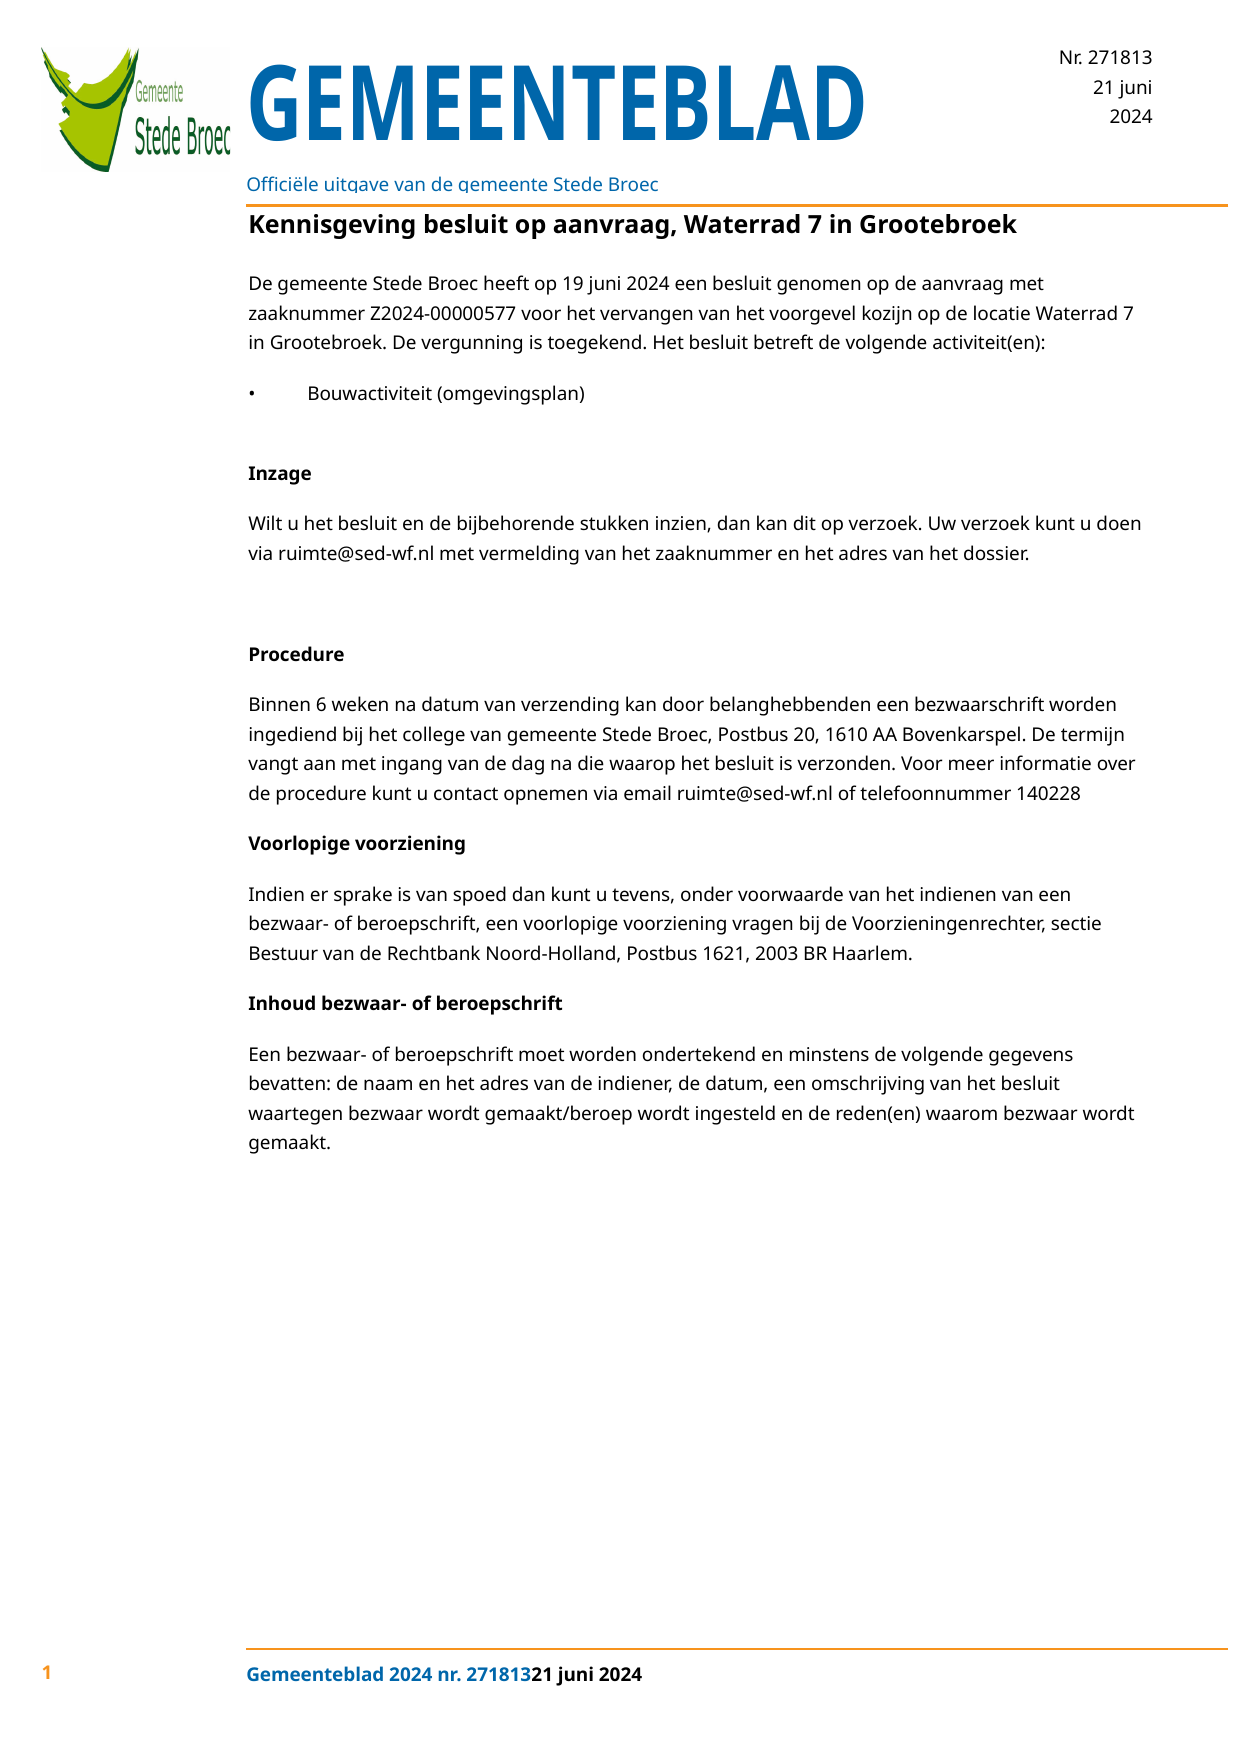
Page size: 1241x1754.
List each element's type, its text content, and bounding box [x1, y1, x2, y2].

text Een bezwaar- of beroepschrift moet worden ondertekend en minstens de volgende gegevens bevatten: de naam en het adres van de indiener, de datum, een omschrijving van het besluit waartegen bezwaar wordt gemaakt/beroep wordt ingesteld en de reden(en) waarom bezwaar wordt gemaakt. [248, 1041, 1152, 1155]
list Bouwactiviteit (omgevingsplan) [248, 380, 1152, 406]
text Procedure [248, 641, 1152, 666]
text Kennisgeving besluit op aanvraag, Waterrad 7 in Grootebroek [248, 207, 1152, 241]
picture [41, 47, 231, 172]
text Indien er sprake is van spoed dan kunt u tevens, onder voorwaarde van het indienen van een bezwaar- of beroepschrift, een voorlopige voorziening vragen bij de Voorzieningenrechter, sectie Bestuur van de Rechtbank Noord-Holland, Postbus 1621, 2003 BR Haarlem. [248, 881, 1152, 966]
text Inzage [248, 460, 1152, 486]
text Binnen 6 weken na datum van verzending kan door belanghebbenden een bezwaarschrift worden ingediend bij het college van gemeente Stede Broec, Postbus 20, 1610 AA Bovenkarspel. De termijn vangt aan met ingang van de dag na die waarop het besluit is verzonden. Voor meer informatie over de procedure kunt u contact opnemen via email ruimte@sed-wf.nl of telefoonnummer 140228 [248, 691, 1152, 806]
text Wilt u het besluit en de bijbehorende stukken inzien, dan kan dit op verzoek. Uw verzoek kunt u doen via ruimte@sed-wf.nl met vermelding van het zaaknummer en het adres van het dossier. [248, 510, 1152, 566]
text Inhoud bezwaar- of beroepschrift [248, 990, 1152, 1016]
text De gemeente Stede Broec heeft op 19 juni 2024 een besluit genomen op de aanvraag met zaaknummer Z2024-00000577 voor het vervangen van het voorgevel kozijn op de locatie Waterrad 7 in Grootebroek. De vergunning is toegekend. Het besluit betreft de volgende activiteit(en): [248, 270, 1152, 355]
text Voorlopige voorziening [248, 830, 1152, 856]
